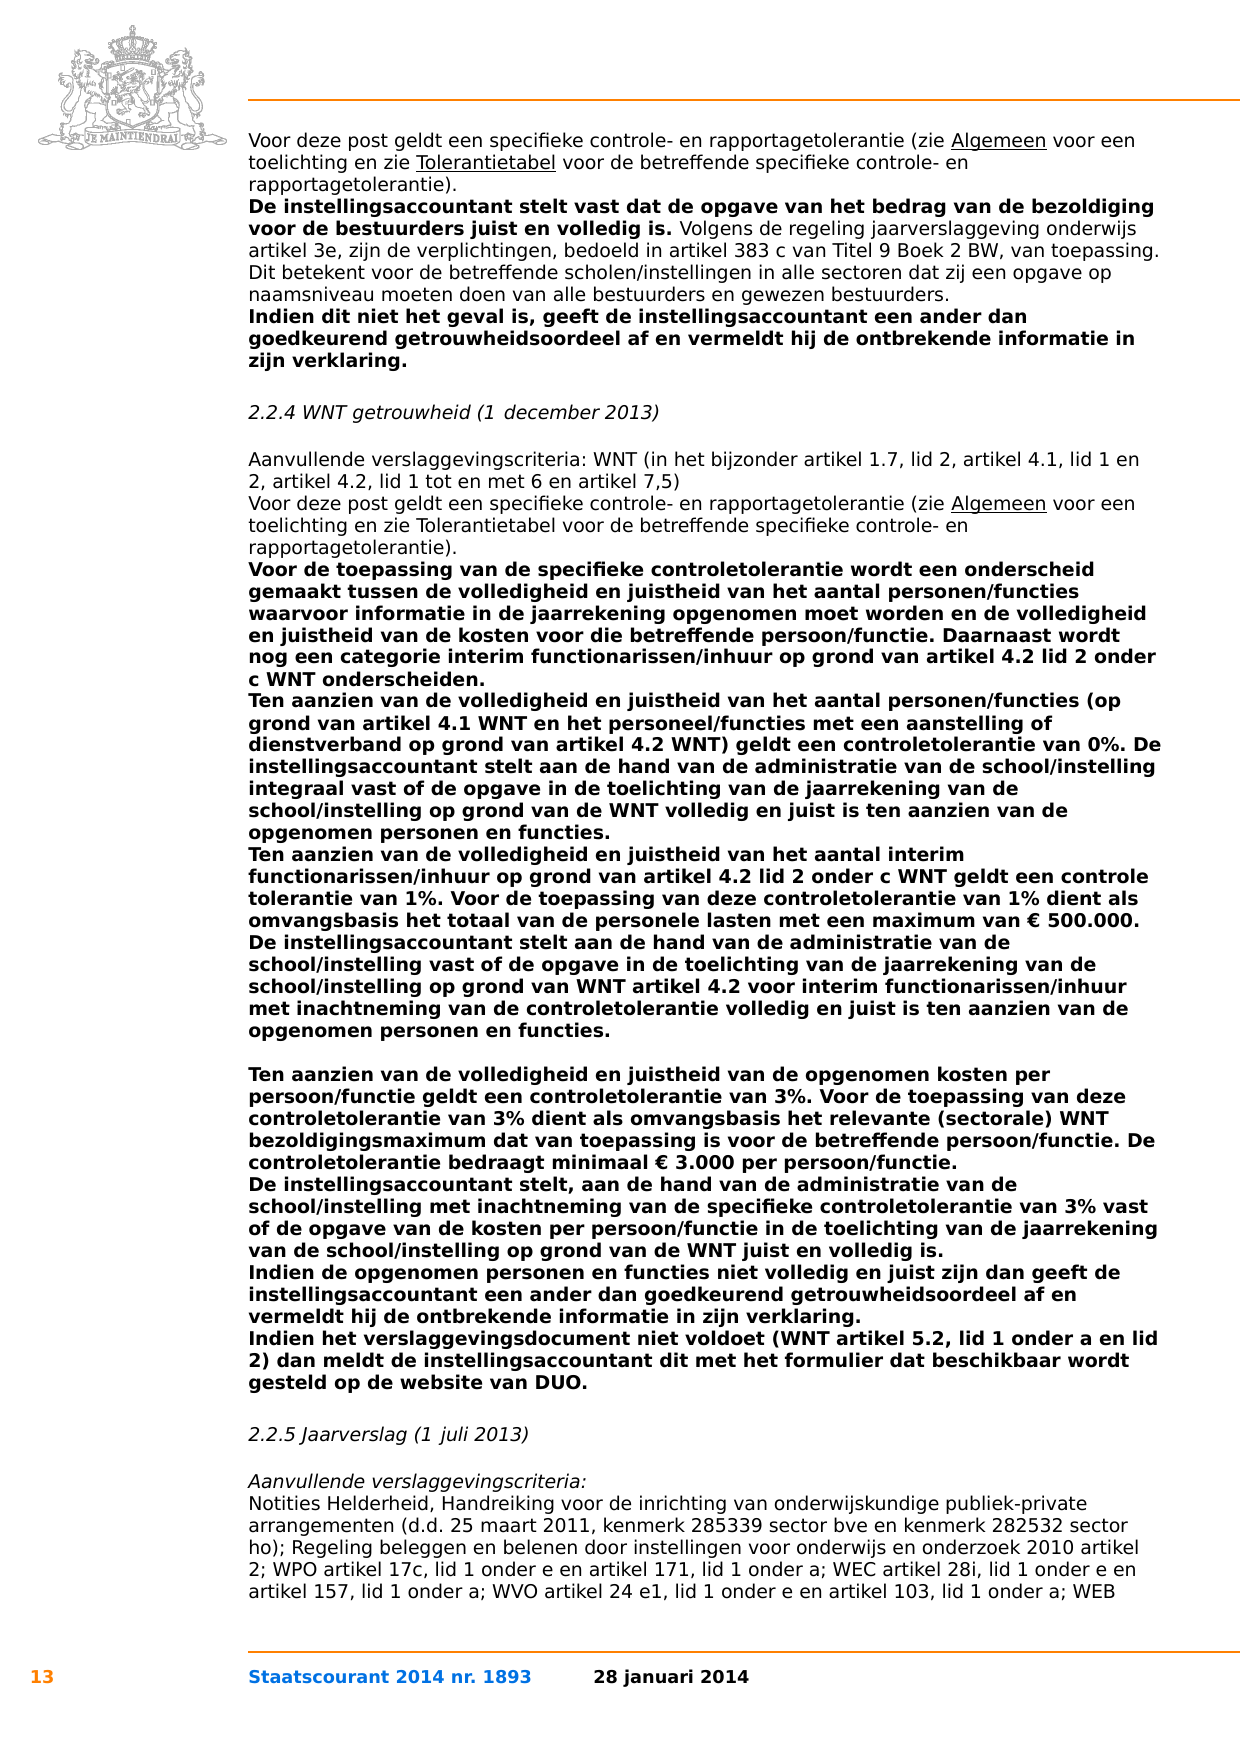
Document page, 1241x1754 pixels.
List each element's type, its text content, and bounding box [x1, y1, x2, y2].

text Aanvullende verslaggevingscriteria: WNT (in het bijzonder artikel 1.7, lid 2, artikel 4.1, lid 1 en 2, artikel 4.2, lid 1 tot en met 6 en artikel 7,5) [248, 449, 1163, 493]
text Voor de toepassing van de specifieke controletolerantie wordt een onderscheid gemaakt tussen de volledigheid en juistheid van het aantal personen/functies waarvoor informatie in de jaarrekening opgenomen moet worden en de volledigheid en juistheid van de kosten voor die betreffende persoon/functie. Daarnaast wordt nog een categorie interim functionarissen/inhuur op grond van artikel 4.2 lid 2 onder c WNT onderscheiden. [248, 558, 1163, 690]
text De instellingsaccountant stelt vast dat de opgave van het bedrag van de bezoldiging voor de bestuurders juist en volledig is. Volgens de regeling jaarverslaggeving onderwijs artikel 3e, zijn de verplichtingen, bedoeld in artikel 383 c van Titel 9 Boek 2 BW, van toepassing. Dit betekent voor de betreffende scholen/instellingen in alle sectoren dat zij een opgave op naamsniveau moeten doen van alle bestuurders en gewezen bestuurders. [248, 196, 1163, 306]
text Voor deze post geldt een specifieke controle- en rapportagetolerantie (zie Algemeen voor een toelichting en zie Tolerantietabel voor de betreffende specifieke controle- en rapportagetolerantie). [248, 130, 1163, 196]
text Indien dit niet het geval is, geeft de instellingsaccountant een ander dan goedkeurend getrouwheidsoordeel af en vermeldt hij de ontbrekende informatie in zijn verklaring. [248, 306, 1163, 372]
text Aanvullende verslaggevingscriteria: [248, 1471, 1163, 1493]
picture [38, 25, 227, 150]
text Indien het verslaggevingsdocument niet voldoet (WNT artikel 5.2, lid 1 onder a en lid 2) dan meldt de instellingsaccountant dit met het formulier dat beschikbaar wordt gesteld op de website van DUO. [248, 1328, 1163, 1394]
text Voor deze post geldt een specifieke controle- en rapportagetolerantie (zie Algemeen voor een toelichting en zie Tolerantietabel voor de betreffende specifieke controle- en rapportagetolerantie). [248, 493, 1163, 558]
text Indien de opgenomen personen en functies niet volledig en juist zijn dan geeft de instellingsaccountant een ander dan goedkeurend getrouwheidsoordeel af en vermeldt hij de ontbrekende informatie in zijn verklaring. [248, 1262, 1163, 1328]
subtitle 2.2.4 WNT getrouwheid (1 december 2013) [248, 402, 1163, 424]
text Ten aanzien van de volledigheid en juistheid van het aantal personen/functies (op grond van artikel 4.1 WNT en het personeel/functies met een aanstelling of dienstverband op grond van artikel 4.2 WNT) geldt een controletolerantie van 0%. De instellingsaccountant stelt aan de hand van de administratie van de school/instelling integraal vast of de opgave in de toelichting van de jaarrekening van de school/instelling op grond van de WNT volledig en juist is ten aanzien van de opgenomen personen en functies. [248, 690, 1163, 844]
text Ten aanzien van de volledigheid en juistheid van de opgenomen kosten per persoon/functie geldt een controletolerantie van 3%. Voor de toepassing van deze controletolerantie van 3% dient als omvangsbasis het relevante (sectorale) WNT bezoldigingsmaximum dat van toepassing is voor de betreffende persoon/functie. De controletolerantie bedraagt minimaal € 3.000 per persoon/functie. [248, 1064, 1163, 1174]
subtitle 2.2.5 Jaarverslag (1 juli 2013) [248, 1424, 1163, 1446]
text Notities Helderheid, Handreiking voor de inrichting van onderwijskundige publiek-private arrangementen (d.d. 25 maart 2011, kenmerk 285339 sector bve en kenmerk 282532 sector ho); Regeling beleggen en belenen door instellingen voor onderwijs en onderzoek 2010 artikel 2; WPO artikel 17c, lid 1 onder e en artikel 171, lid 1 onder a; WEC artikel 28i, lid 1 onder e en artikel 157, lid 1 onder a; WVO artikel 24 e1, lid 1 onder e en artikel 103, lid 1 onder a; WEB [248, 1493, 1163, 1602]
text Ten aanzien van de volledigheid en juistheid van het aantal interim functionarissen/inhuur op grond van artikel 4.2 lid 2 onder c WNT geldt een controle tolerantie van 1%. Voor de toepassing van deze controletolerantie van 1% dient als omvangsbasis het totaal van de personele lasten met een maximum van € 500.000. De instellingsaccountant stelt aan de hand van de administratie van de school/instelling vast of de opgave in de toelichting van de jaarrekening van de school/instelling op grond van WNT artikel 4.2 voor interim functionarissen/inhuur met inachtneming van de controletolerantie volledig en juist is ten aanzien van de opgenomen personen en functies. [248, 844, 1163, 1042]
text De instellingsaccountant stelt, aan de hand van de administratie van de school/instelling met inachtneming van de specifieke controletolerantie van 3% vast of de opgave van de kosten per persoon/functie in de toelichting van de jaarrekening van de school/instelling op grond van de WNT juist en volledig is. [248, 1174, 1163, 1262]
